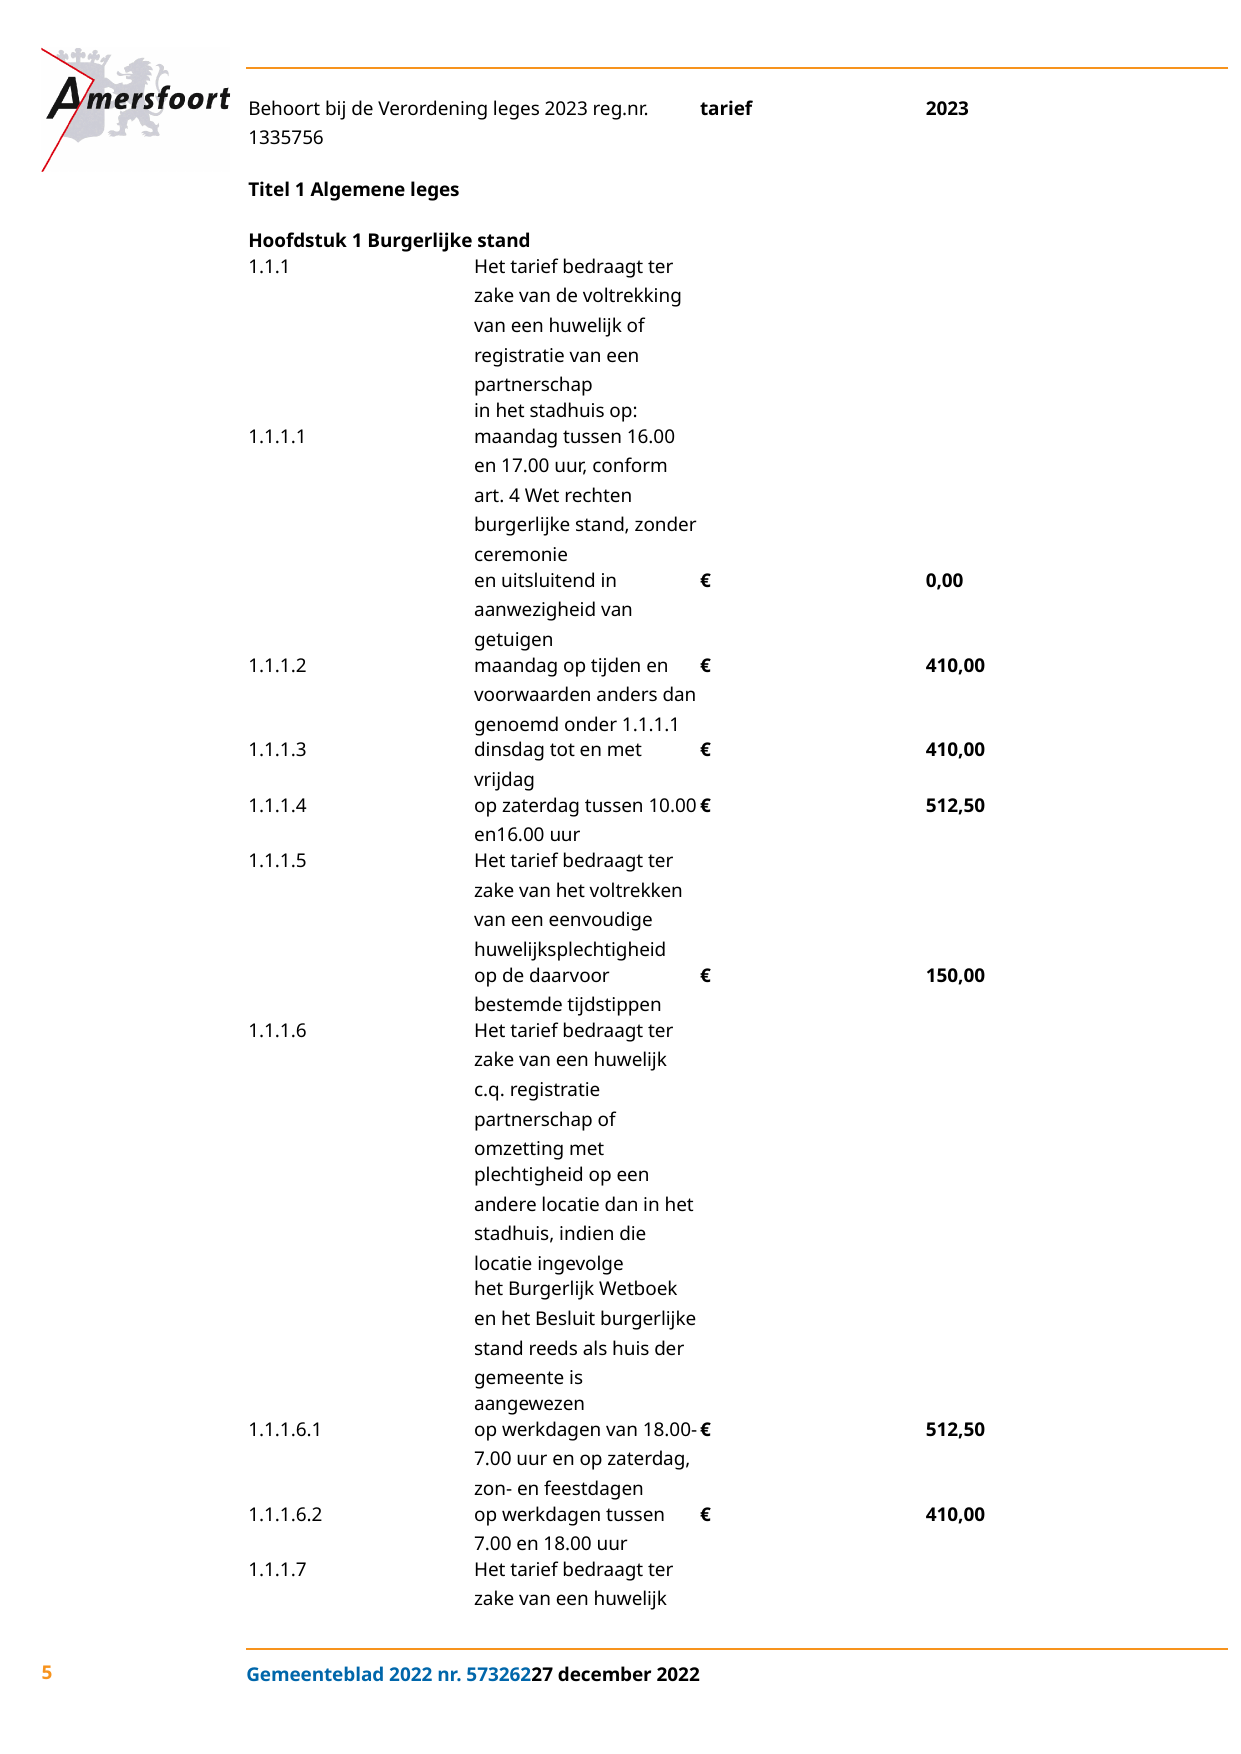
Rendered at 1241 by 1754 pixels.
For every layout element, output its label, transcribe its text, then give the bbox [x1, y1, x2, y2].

table_cell [700, 423, 926, 567]
table_cell in het stadhuis op: [474, 397, 700, 423]
table_cell 1.1.1.1 [248, 423, 474, 567]
table_cell [700, 227, 926, 253]
table_cell [700, 1276, 926, 1390]
table_cell [926, 227, 1152, 253]
table_cell 410,00 [926, 737, 1152, 792]
table_cell [700, 202, 926, 227]
table_cell Het tarief bedraagt ter zake van het voltrekken van een eenvoudige huwelijksplechtigheid [474, 847, 700, 962]
table_cell [248, 397, 474, 423]
table_cell [248, 1276, 474, 1390]
table_cell 1.1.1.4 [248, 792, 474, 847]
table_cell 1.1.1.5 [248, 847, 474, 962]
table_cell maandag tussen 16.00 en 17.00 uur, conform art. 4 Wet rechten burgerlijke stand, zonder ceremonie [474, 423, 700, 567]
table_cell 1.1.1.7 [248, 1556, 474, 1611]
table_cell [248, 1161, 474, 1276]
table_cell € [700, 962, 926, 1017]
table_cell 1.1.1.6 [248, 1017, 474, 1161]
table_cell het Burgerlijk Wetboek en het Besluit burgerlijke stand reeds als huis der gemeente is [474, 1276, 700, 1390]
table_cell 0,00 [926, 567, 1152, 652]
table_cell [926, 847, 1152, 962]
table_cell [926, 176, 1152, 202]
table_cell [926, 253, 1152, 397]
table_cell 1.1.1.6.1 [248, 1416, 474, 1501]
table_cell [248, 1390, 474, 1416]
table_cell 1.1.1.2 [248, 652, 474, 737]
table_cell Hoofdstuk 1 Burgerlijke stand [248, 227, 700, 253]
table_cell [926, 1017, 1152, 1161]
table_cell [700, 253, 926, 397]
table_cell [700, 150, 926, 176]
table_cell [700, 1390, 926, 1416]
picture [41, 47, 231, 172]
table_cell [926, 202, 1152, 227]
table_cell Het tarief bedraagt ter zake van de voltrekking van een huwelijk of registratie van een partnerschap [474, 253, 700, 397]
table_cell 1.1.1 [248, 253, 474, 397]
table_cell [700, 1161, 926, 1276]
table_cell [700, 1556, 926, 1611]
table_cell [700, 1017, 926, 1161]
table_cell dinsdag tot en met vrijdag [474, 737, 700, 792]
table_cell 1.1.1.3 [248, 737, 474, 792]
table_cell op werkdagen van 18.00-7.00 uur en op zaterdag, zon- en feestdagen [474, 1416, 700, 1501]
table_header 2023 [926, 95, 1152, 150]
table_cell [926, 1161, 1152, 1276]
table_cell 150,00 [926, 962, 1152, 1017]
table_cell maandag op tijden en voorwaarden anders dan genoemd onder 1.1.1.1 [474, 652, 700, 737]
table_cell € [700, 567, 926, 652]
table_cell [700, 847, 926, 962]
table_cell 410,00 [926, 652, 1152, 737]
table_cell [474, 202, 700, 227]
table_cell € [700, 737, 926, 792]
table_cell op de daarvoor bestemde tijdstippen [474, 962, 700, 1017]
table_cell en uitsluitend in aanwezigheid van getuigen [474, 567, 700, 652]
table_cell [926, 397, 1152, 423]
table_cell Het tarief bedraagt ter zake van een huwelijk c.q. registratie partnerschap of omzetting met [474, 1017, 700, 1161]
table_cell [926, 1556, 1152, 1611]
table_cell € [700, 652, 926, 737]
table_header tarief [700, 95, 926, 150]
table_cell [248, 962, 474, 1017]
table_cell 410,00 [926, 1501, 1152, 1556]
table_cell op zaterdag tussen 10.00 en16.00 uur [474, 792, 700, 847]
table_cell [926, 423, 1152, 567]
table_cell [926, 1276, 1152, 1390]
table_cell 512,50 [926, 792, 1152, 847]
table_cell € [700, 1501, 926, 1556]
table_cell [926, 150, 1152, 176]
table_cell aangewezen [474, 1390, 700, 1416]
table_cell Het tarief bedraagt ter zake van een huwelijk [474, 1556, 700, 1611]
table_cell [248, 567, 474, 652]
table_header Behoort bij de Verordening leges 2023 reg.nr. 1335756 [248, 95, 700, 150]
table_cell [926, 1390, 1152, 1416]
table_cell 1.1.1.6.2 [248, 1501, 474, 1556]
table_cell [248, 150, 474, 176]
table_cell plechtigheid op een andere locatie dan in het stadhuis, indien die locatie ingevolge [474, 1161, 700, 1276]
table_cell op werkdagen tussen 7.00 en 18.00 uur [474, 1501, 700, 1556]
table_cell [474, 150, 700, 176]
table_cell Titel 1 Algemene leges [248, 176, 700, 202]
table_cell € [700, 1416, 926, 1501]
table_cell [700, 397, 926, 423]
table_cell € [700, 792, 926, 847]
table_cell 512,50 [926, 1416, 1152, 1501]
table_cell [248, 202, 474, 227]
table_cell [700, 176, 926, 202]
